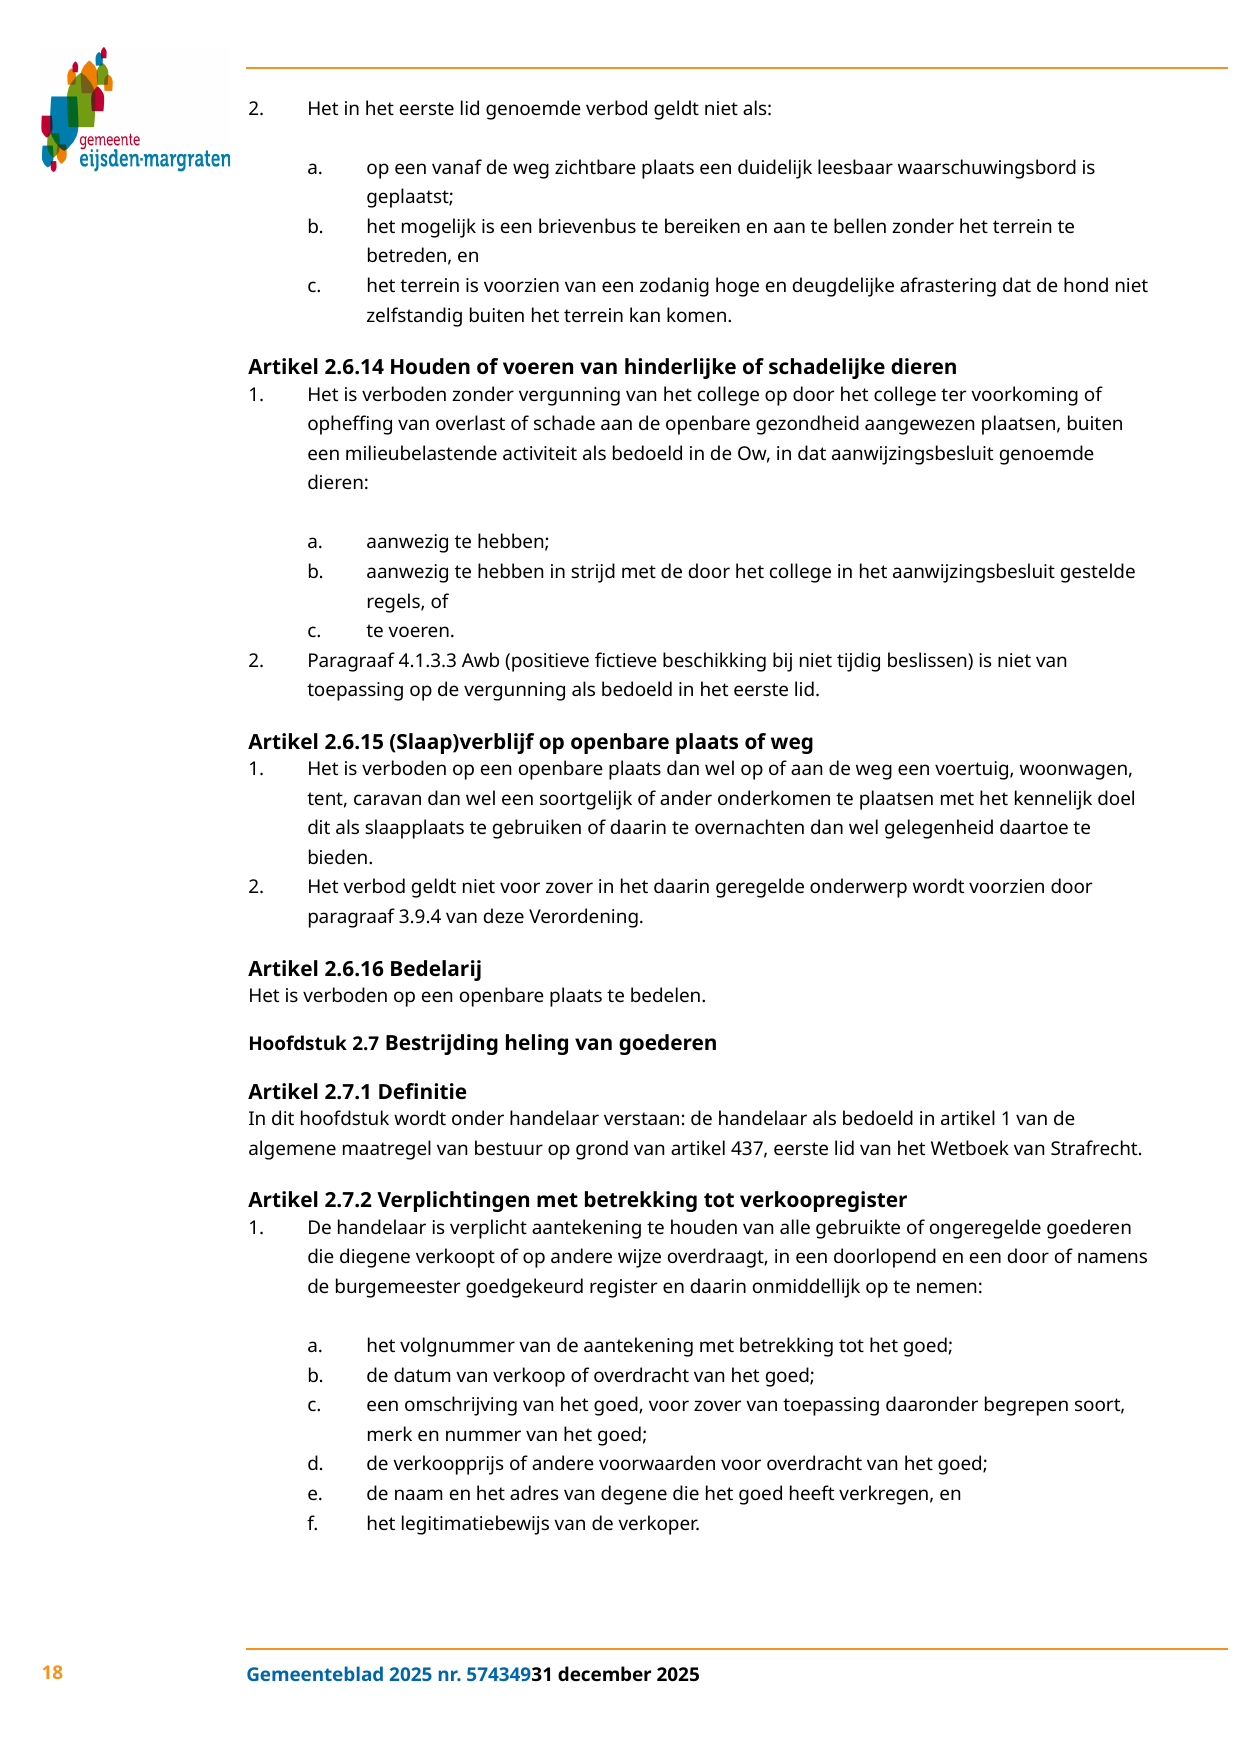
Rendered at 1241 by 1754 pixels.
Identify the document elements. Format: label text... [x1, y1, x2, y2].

text Hoofdstuk 2.7 Bestrijding heling van goederen [248, 1028, 1152, 1056]
text Artikel 2.6.14 Houden of voeren van hinderlijke of schadelijke dieren [248, 352, 1152, 381]
list Het in het eerste lid genoemde verbod geldt niet als: [248, 95, 1152, 121]
list aanwezig te hebben in strijd met de door het college in het aanwijzingsbesluit gestelde regels, of [307, 558, 1152, 613]
list het terrein is voorzien van een zodanig hoge en deugdelijke afrastering dat de hond niet zelfstandig buiten het terrein kan komen. [307, 272, 1152, 328]
list het mogelijk is een brievenbus te bereiken en aan te bellen zonder het terrein te betreden, en [307, 213, 1152, 268]
list Paragraaf 4.1.3.3 Awb (positieve fictieve beschikking bij niet tijdig beslissen) is niet van toepassing op de vergunning als bedoeld in het eerste lid. [248, 647, 1152, 702]
picture [41, 47, 231, 172]
list Het is verboden op een openbare plaats dan wel op of aan de weg een voertuig, woonwagen, tent, caravan dan wel een soortgelijk of ander onderkomen te plaatsen met het kennelijk doel dit als slaapplaats te gebruiken of daarin te overnachten dan wel gelegenheid daartoe te bieden. [248, 755, 1152, 870]
list te voeren. [307, 617, 1152, 643]
list Het is verboden zonder vergunning van het college op door het college ter voorkoming of opheffing van overlast of schade aan de openbare gezondheid aangewezen plaatsen, buiten een milieubelastende activiteit als bedoeld in de Ow, in dat aanwijzingsbesluit genoemde dieren: [248, 381, 1152, 495]
list het legitimatiebewijs van de verkoper. [307, 1510, 1152, 1536]
list de datum van verkoop of overdracht van het goed; [307, 1362, 1152, 1388]
list een omschrijving van het goed, voor zover van toepassing daaronder begrepen soort, merk en nummer van het goed; [307, 1391, 1152, 1447]
list de naam en het adres van degene die het goed heeft verkregen, en [307, 1480, 1152, 1506]
list De handelaar is verplicht aantekening te houden van alle gebruikte of ongeregelde goederen die diegene verkoopt of op andere wijze overdraagt, in een doorlopend en een door of namens de burgemeester goedgekeurd register en daarin onmiddellijk op te nemen: [248, 1214, 1152, 1299]
list op een vanaf de weg zichtbare plaats een duidelijk leesbaar waarschuwingsbord is geplaatst; [307, 154, 1152, 209]
list de verkoopprijs of andere voorwaarden voor overdracht van het goed; [307, 1451, 1152, 1476]
text In dit hoofdstuk wordt onder handelaar verstaan: de handelaar als bedoeld in artikel 1 van de algemene maatregel van bestuur op grond van artikel 437, eerste lid van het Wetboek van Strafrecht. [248, 1106, 1152, 1161]
text Het is verboden op een openbare plaats te bedelen. [248, 982, 1152, 1008]
text Artikel 2.6.16 Bedelarij [248, 954, 1152, 982]
text Artikel 2.6.15 (Slaap)verblijf op openbare plaats of weg [248, 727, 1152, 755]
list aanwezig te hebben; [307, 529, 1152, 554]
text Artikel 2.7.1 Definitie [248, 1077, 1152, 1106]
list Het verbod geldt niet voor zover in het daarin geregelde onderwerp wordt voorzien door paragraaf 3.9.4 van deze Verordening. [248, 874, 1152, 929]
list het volgnummer van de aantekening met betrekking tot het goed; [307, 1332, 1152, 1358]
text Artikel 2.7.2 Verplichtingen met betrekking tot verkoopregister [248, 1186, 1152, 1214]
